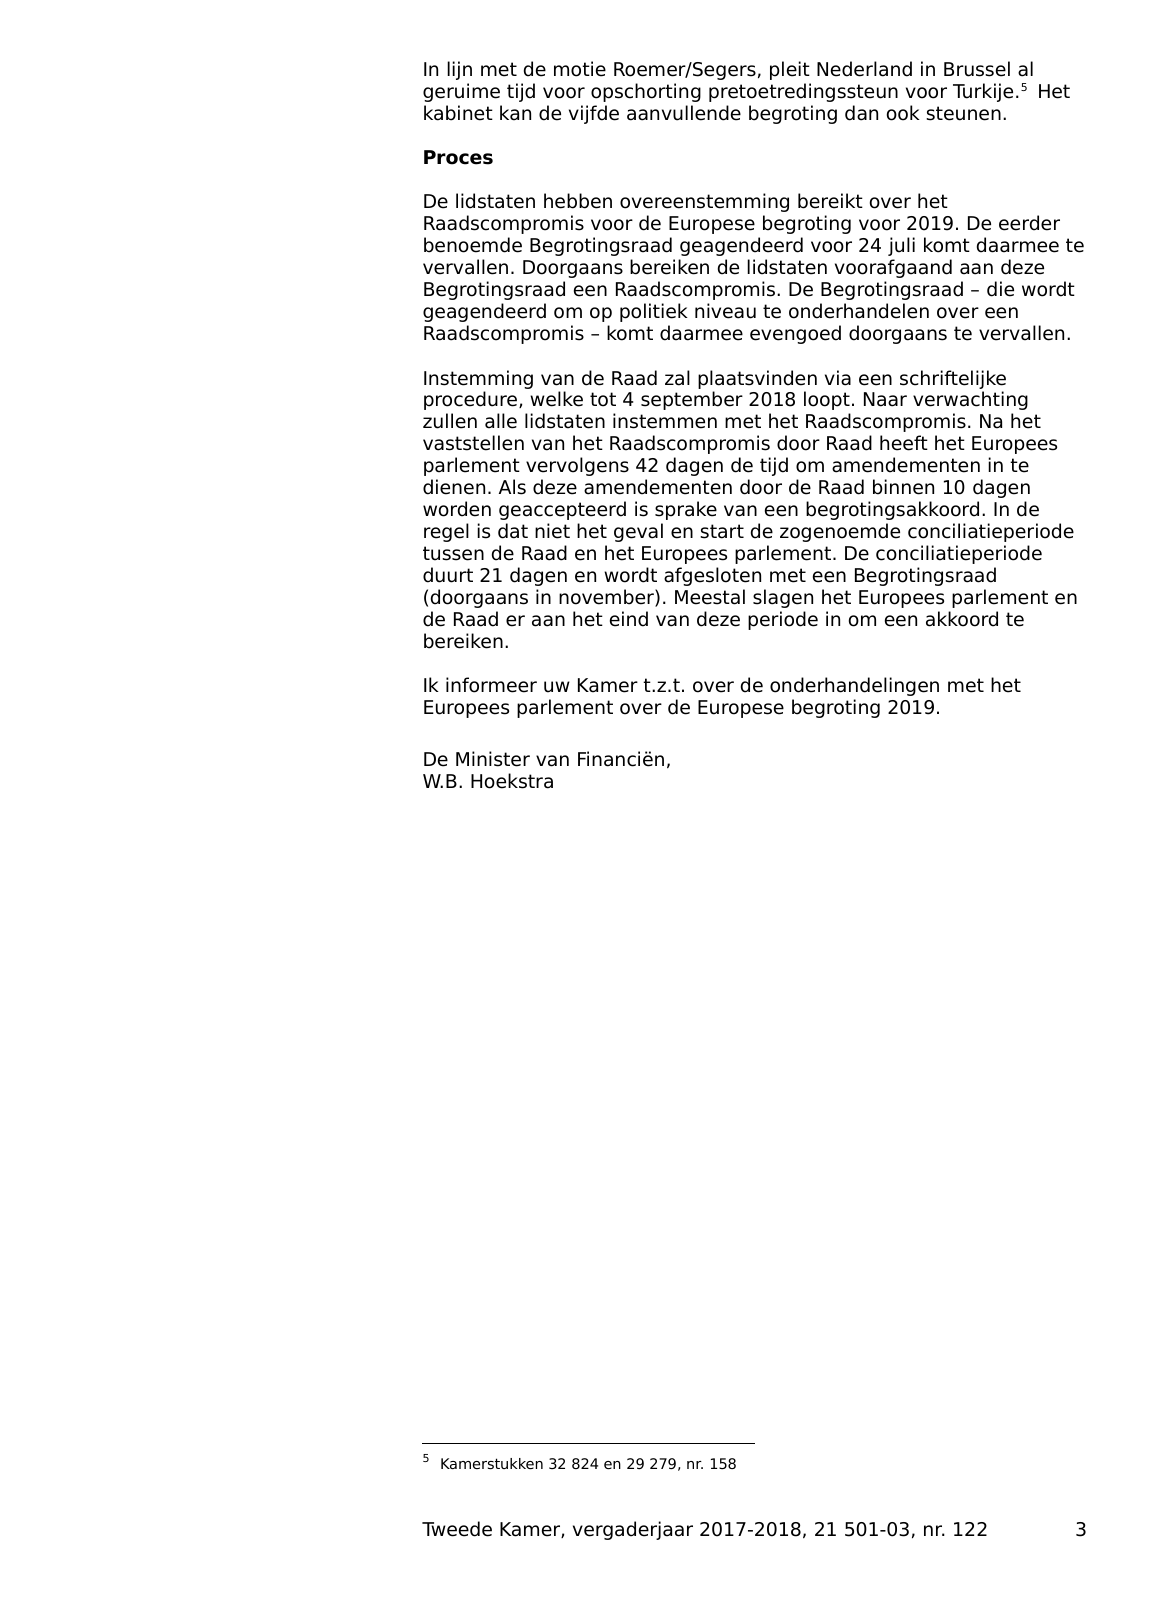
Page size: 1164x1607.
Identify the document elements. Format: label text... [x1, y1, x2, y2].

text Kamerstukken 32 824 en 29 279, nr. 158 [422, 1452, 1087, 1474]
subtitle Proces [422, 147, 1087, 169]
text De Minister van Financiën, W.B. Hoekstra [422, 749, 1087, 793]
text In lijn met de motie Roemer/Segers, pleit Nederland in Brussel al geruime tijd voor opschorting pretoetredingssteun voor Turkije. Het kabinet kan de vijfde aanvullende begroting dan ook steunen. [422, 59, 1087, 125]
text Ik informeer uw Kamer t.z.t. over de onderhandelingen met het Europees parlement over de Europese begroting 2019. [422, 675, 1087, 719]
text De lidstaten hebben overeenstemming bereikt over het Raadscompromis voor de Europese begroting voor 2019. De eerder benoemde Begrotingsraad geagendeerd voor 24 juli komt daarmee te vervallen. Doorgaans bereiken de lidstaten voorafgaand aan deze Begrotingsraad een Raadscompromis. De Begrotingsraad – die wordt geagendeerd om op politiek niveau te onderhandelen over een Raadscompromis – komt daarmee evengoed doorgaans te vervallen. [422, 191, 1087, 345]
text Instemming van de Raad zal plaatsvinden via een schriftelijke procedure, welke tot 4 september 2018 loopt. Naar verwachting zullen alle lidstaten instemmen met het Raadscompromis. Na het vaststellen van het Raadscompromis door Raad heeft het Europees parlement vervolgens 42 dagen de tijd om amendementen in te dienen. Als deze amendementen door de Raad binnen 10 dagen worden geaccepteerd is sprake van een begrotingsakkoord. In de regel is dat niet het geval en start de zogenoemde conciliatieperiode tussen de Raad en het Europees parlement. De conciliatieperiode duurt 21 dagen en wordt afgesloten met een Begrotingsraad (doorgaans in november). Meestal slagen het Europees parlement en de Raad er aan het eind van deze periode in om een akkoord te bereiken. [422, 367, 1087, 653]
